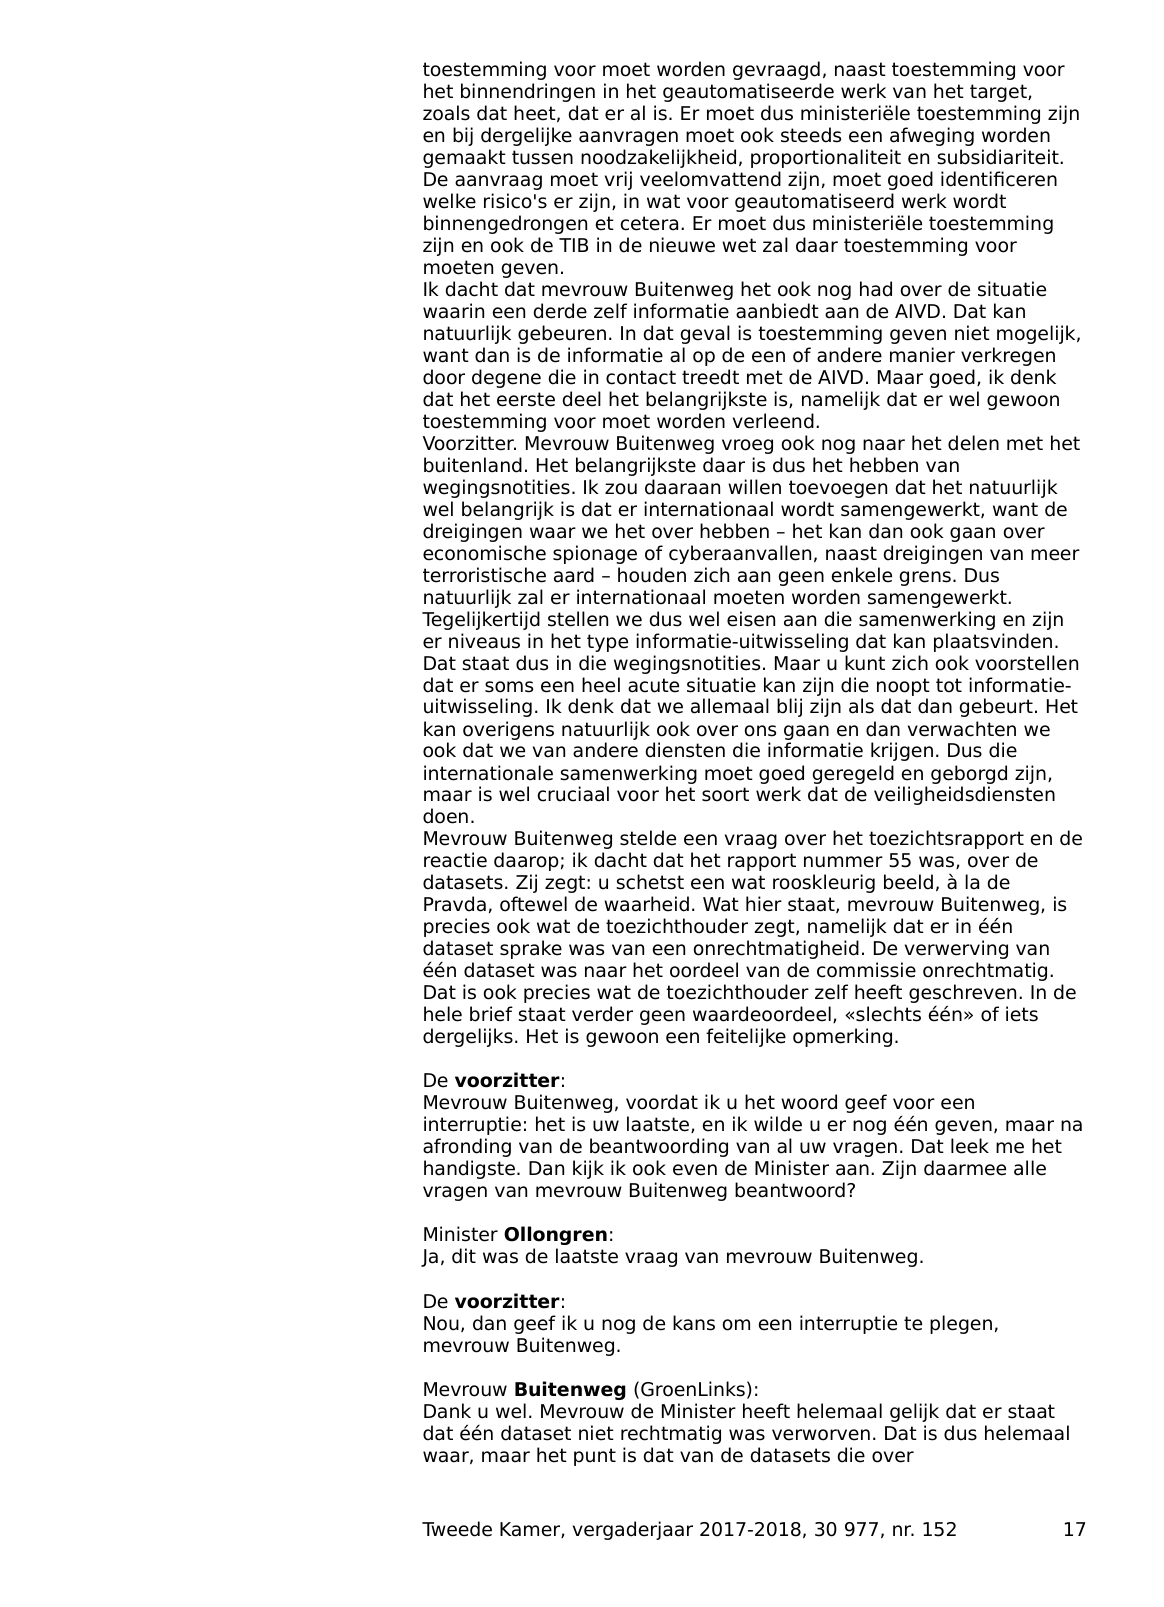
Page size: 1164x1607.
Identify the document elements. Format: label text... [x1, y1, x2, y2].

text Dank u wel. Mevrouw de Minister heeft helemaal gelijk dat er staat dat één dataset niet rechtmatig was verworven. Dat is dus helemaal waar, maar het punt is dat van de datasets die over [422, 1401, 1087, 1467]
text Ja, dit was de laatste vraag van mevrouw Buitenweg. [422, 1246, 1087, 1268]
text Minister Ollongren: [422, 1224, 1087, 1246]
text Nou, dan geef ik u nog de kans om een interruptie te plegen, mevrouw Buitenweg. [422, 1312, 1087, 1356]
text Mevrouw Buitenweg stelde een vraag over het toezichtsrapport en de reactie daarop; ik dacht dat het rapport nummer 55 was, over de datasets. Zij zegt: u schetst een wat rooskleurig beeld, à la de Pravda, oftewel de waarheid. Wat hier staat, mevrouw Buitenweg, is precies ook wat de toezichthouder zegt, namelijk dat er in één dataset sprake was van een onrechtmatigheid. De verwerving van één dataset was naar het oordeel van de commissie onrechtmatig. Dat is ook precies wat de toezichthouder zelf heeft geschreven. In de hele brief staat verder geen waardeoordeel, «slechts één» of iets dergelijks. Het is gewoon een feitelijke opmerking. [422, 828, 1087, 1048]
text De voorzitter: [422, 1291, 1087, 1312]
text Mevrouw Buitenweg (GroenLinks): [422, 1379, 1087, 1401]
text toestemming voor moet worden gevraagd, naast toestemming voor het binnendringen in het geautomatiseerde werk van het target, zoals dat heet, dat er al is. Er moet dus ministeriële toestemming zijn en bij dergelijke aanvragen moet ook steeds een afweging worden gemaakt tussen noodzakelijkheid, proportionaliteit en subsidiariteit. De aanvraag moet vrij veelomvattend zijn, moet goed identificeren welke risico's er zijn, in wat voor geautomatiseerd werk wordt binnengedrongen et cetera. Er moet dus ministeriële toestemming zijn en ook de TIB in de nieuwe wet zal daar toestemming voor moeten geven. [422, 59, 1087, 279]
text Voorzitter. Mevrouw Buitenweg vroeg ook nog naar het delen met het buitenland. Het belangrijkste daar is dus het hebben van wegingsnotities. Ik zou daaraan willen toevoegen dat het natuurlijk wel belangrijk is dat er internationaal wordt samengewerkt, want de dreigingen waar we het over hebben – het kan dan ook gaan over economische spionage of cyberaanvallen, naast dreigingen van meer terroristische aard – houden zich aan geen enkele grens. Dus natuurlijk zal er internationaal moeten worden samengewerkt. Tegelijkertijd stellen we dus wel eisen aan die samenwerking en zijn er niveaus in het type informatie-uitwisseling dat kan plaatsvinden. Dat staat dus in die wegingsnotities. Maar u kunt zich ook voorstellen dat er soms een heel acute situatie kan zijn die noopt tot informatie-uitwisseling. Ik denk dat we allemaal blij zijn als dat dan gebeurt. Het kan overigens natuurlijk ook over ons gaan en dan verwachten we ook dat we van andere diensten die informatie krijgen. Dus die internationale samenwerking moet goed geregeld en geborgd zijn, maar is wel cruciaal voor het soort werk dat de veiligheidsdiensten doen. [422, 433, 1087, 828]
text Mevrouw Buitenweg, voordat ik u het woord geef voor een interruptie: het is uw laatste, en ik wilde u er nog één geven, maar na afronding van de beantwoording van al uw vragen. Dat leek me het handigste. Dan kijk ik ook even de Minister aan. Zijn daarmee alle vragen van mevrouw Buitenweg beantwoord? [422, 1092, 1087, 1202]
text Ik dacht dat mevrouw Buitenweg het ook nog had over de situatie waarin een derde zelf informatie aanbiedt aan de AIVD. Dat kan natuurlijk gebeuren. In dat geval is toestemming geven niet mogelijk, want dan is de informatie al op de een of andere manier verkregen door degene die in contact treedt met de AIVD. Maar goed, ik denk dat het eerste deel het belangrijkste is, namelijk dat er wel gewoon toestemming voor moet worden verleend. [422, 279, 1087, 433]
text De voorzitter: [422, 1070, 1087, 1092]
